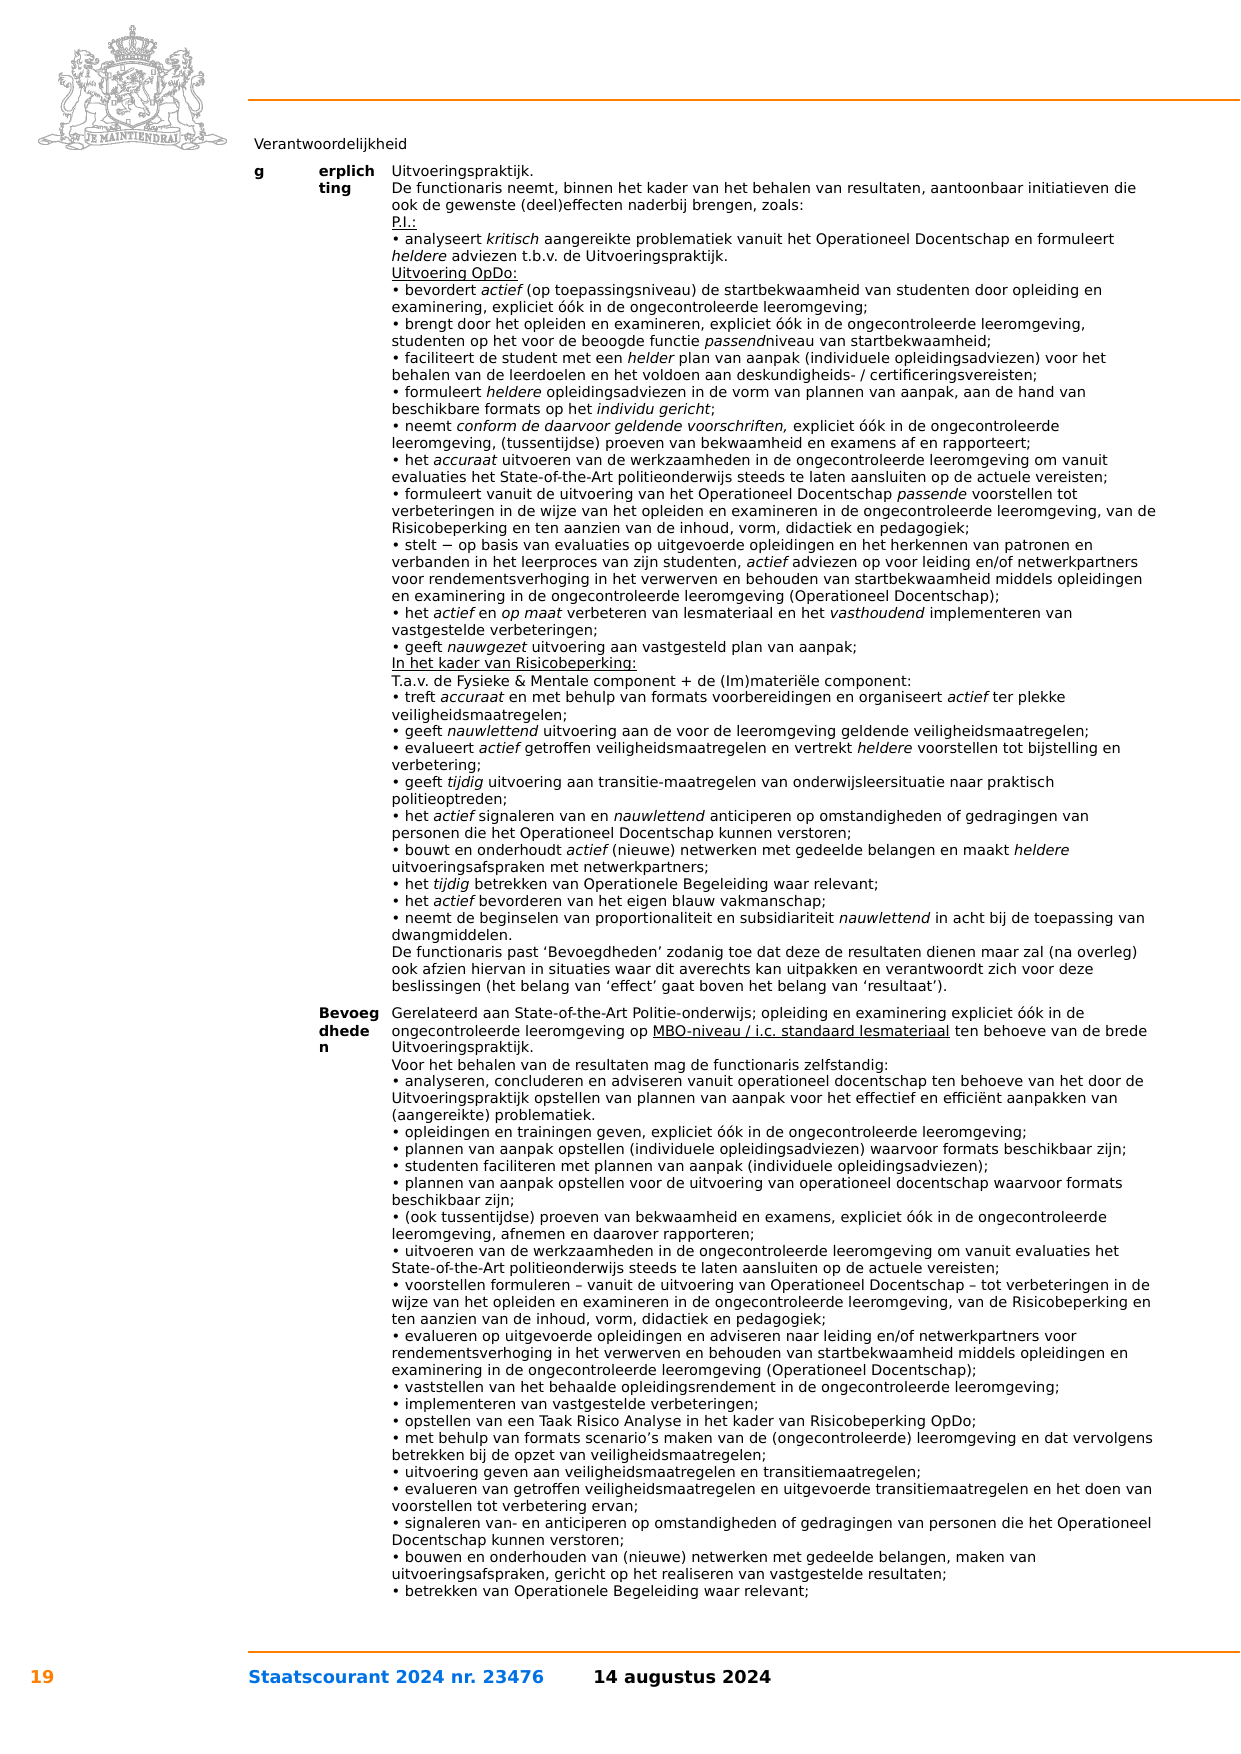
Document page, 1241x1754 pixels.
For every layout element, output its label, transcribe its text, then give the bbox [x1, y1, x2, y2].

table_cell erplichting [313, 158, 385, 1000]
picture [38, 25, 227, 150]
table_cell Uitvoeringspraktijk. De functionaris neemt, binnen het kader van het behalen van resultaten, aantoonbaar initiatieven die ook de gewenste (deel)effecten naderbij brengen, zoals: P.I.: • analyseert kritisch aangereikte problematiek vanuit het Operationeel Docentschap en formuleert heldere adviezen t.b.v. de Uitvoeringspraktijk. Uitvoering OpDo: • bevordert actief (op toepassingsniveau) de startbekwaamheid van studenten door opleiding en examinering, expliciet óók in de ongecontroleerde leeromgeving; • brengt door het opleiden en examineren, expliciet óók in de ongecontroleerde leeromgeving, studenten op het voor de beoogde functie passendniveau van startbekwaamheid; • faciliteert de student met een helder plan van aanpak (individuele opleidingsadviezen) voor het behalen van de leerdoelen en het voldoen aan deskundigheids- / certificeringsvereisten; • formuleert heldere opleidingsadviezen in de vorm van plannen van aanpak, aan de hand van beschikbare formats op het individu gericht; • neemt conform de daarvoor geldende voorschriften, expliciet óók in de ongecontroleerde leeromgeving, (tussentijdse) proeven van bekwaamheid en examens af en rapporteert; • het accuraat uitvoeren van de werkzaamheden in de ongecontroleerde leeromgeving om vanuit evaluaties het State-of-the-Art politieonderwijs steeds te laten aansluiten op de actuele vereisten; • formuleert vanuit de uitvoering van het Operationeel Docentschap passende voorstellen tot verbeteringen in de wijze van het opleiden en examineren in de ongecontroleerde leeromgeving, van de Risicobeperking en ten aanzien van de inhoud, vorm, didactiek en pedagogiek; • stelt − op basis van evaluaties op uitgevoerde opleidingen en het herkennen van patronen en verbanden in het leerproces van zijn studenten, actief adviezen op voor leiding en/of netwerkpartners voor rendementsverhoging in het verwerven en behouden van startbekwaamheid middels opleidingen en examinering in de ongecontroleerde leeromgeving (Operationeel Docentschap); • het actief en op maat verbeteren van lesmateriaal en het vasthoudend implementeren van vastgestelde verbeteringen; • geeft nauwgezet uitvoering aan vastgesteld plan van aanpak; In het kader van Risicobeperking: T.a.v. de Fysieke & Mentale component + de (Im)materiële component: • treft accuraat en met behulp van formats voorbereidingen en organiseert actief ter plekke veiligheidsmaatregelen; • geeft nauwlettend uitvoering aan de voor de leeromgeving geldende veiligheidsmaatregelen; • evalueert actief getroffen veiligheidsmaatregelen en vertrekt heldere voorstellen tot bijstelling en verbetering; • geeft tijdig uitvoering aan transitie-maatregelen van onderwijsleersituatie naar praktisch politieoptreden; • het actief signaleren van en nauwlettend anticiperen op omstandigheden of gedragingen van personen die het Operationeel Docentschap kunnen verstoren; • bouwt en onderhoudt actief (nieuwe) netwerken met gedeelde belangen en maakt heldere uitvoeringsafspraken met netwerkpartners; • het tijdig betrekken van Operationele Begeleiding waar relevant; • het actief bevorderen van het eigen blauw vakmanschap; • neemt de beginselen van proportionaliteit en subsidiariteit nauwlettend in acht bij de toepassing van dwangmiddelen. De functionaris past ‘Bevoegdheden’ zodanig toe dat deze de resultaten dienen maar zal (na overleg) ook afzien hiervan in situaties waar dit averechts kan uitpakken en verantwoordt zich voor deze beslissingen (het belang van ‘effect’ gaat boven het belang van ‘resultaat’). [386, 158, 1163, 1000]
table_header Verantwoordelijkheid [249, 131, 1163, 157]
table_cell Gerelateerd aan State-of-the-Art Politie-onderwijs; opleiding en examinering expliciet óók in de ongecontroleerde leeromgeving op MBO-niveau / i.c. standaard lesmateriaal ten behoeve van de brede Uitvoeringspraktijk. Voor het behalen van de resultaten mag de functionaris zelfstandig: • analyseren, concluderen en adviseren vanuit operationeel docentschap ten behoeve van het door de Uitvoeringspraktijk opstellen van plannen van aanpak voor het effectief en efficiënt aanpakken van (aangereikte) problematiek. • opleidingen en trainingen geven, expliciet óók in de ongecontroleerde leeromgeving; • plannen van aanpak opstellen (individuele opleidingsadviezen) waarvoor formats beschikbaar zijn; • studenten faciliteren met plannen van aanpak (individuele opleidingsadviezen); • plannen van aanpak opstellen voor de uitvoering van operationeel docentschap waarvoor formats beschikbaar zijn; • (ook tussentijdse) proeven van bekwaamheid en examens, expliciet óók in de ongecontroleerde leeromgeving, afnemen en daarover rapporteren; • uitvoeren van de werkzaamheden in de ongecontroleerde leeromgeving om vanuit evaluaties het State-of-the-Art politieonderwijs steeds te laten aansluiten op de actuele vereisten; • voorstellen formuleren – vanuit de uitvoering van Operationeel Docentschap – tot verbeteringen in de wijze van het opleiden en examineren in de ongecontroleerde leeromgeving, van de Risicobeperking en ten aanzien van de inhoud, vorm, didactiek en pedagogiek; • evalueren op uitgevoerde opleidingen en adviseren naar leiding en/of netwerkpartners voor rendementsverhoging in het verwerven en behouden van startbekwaamheid middels opleidingen en examinering in de ongecontroleerde leeromgeving (Operationeel Docentschap); • vaststellen van het behaalde opleidingsrendement in de ongecontroleerde leeromgeving; • implementeren van vastgestelde verbeteringen; • opstellen van een Taak Risico Analyse in het kader van Risicobeperking OpDo; • met behulp van formats scenario’s maken van de (ongecontroleerde) leeromgeving en dat vervolgens betrekken bij de opzet van veiligheidsmaatregelen; • uitvoering geven aan veiligheidsmaatregelen en transitiemaatregelen; • evalueren van getroffen veiligheidsmaatregelen en uitgevoerde transitiemaatregelen en het doen van voorstellen tot verbetering ervan; • signaleren van- en anticiperen op omstandigheden of gedragingen van personen die het Operationeel Docentschap kunnen verstoren; • bouwen en onderhouden van (nieuwe) netwerken met gedeelde belangen, maken van uitvoeringsafspraken, gericht op het realiseren van vastgestelde resultaten; • betrekken van Operationele Begeleiding waar relevant; [386, 1001, 1163, 1604]
table_cell Bevoegdheden [313, 1001, 385, 1604]
table_cell g [249, 158, 312, 1604]
